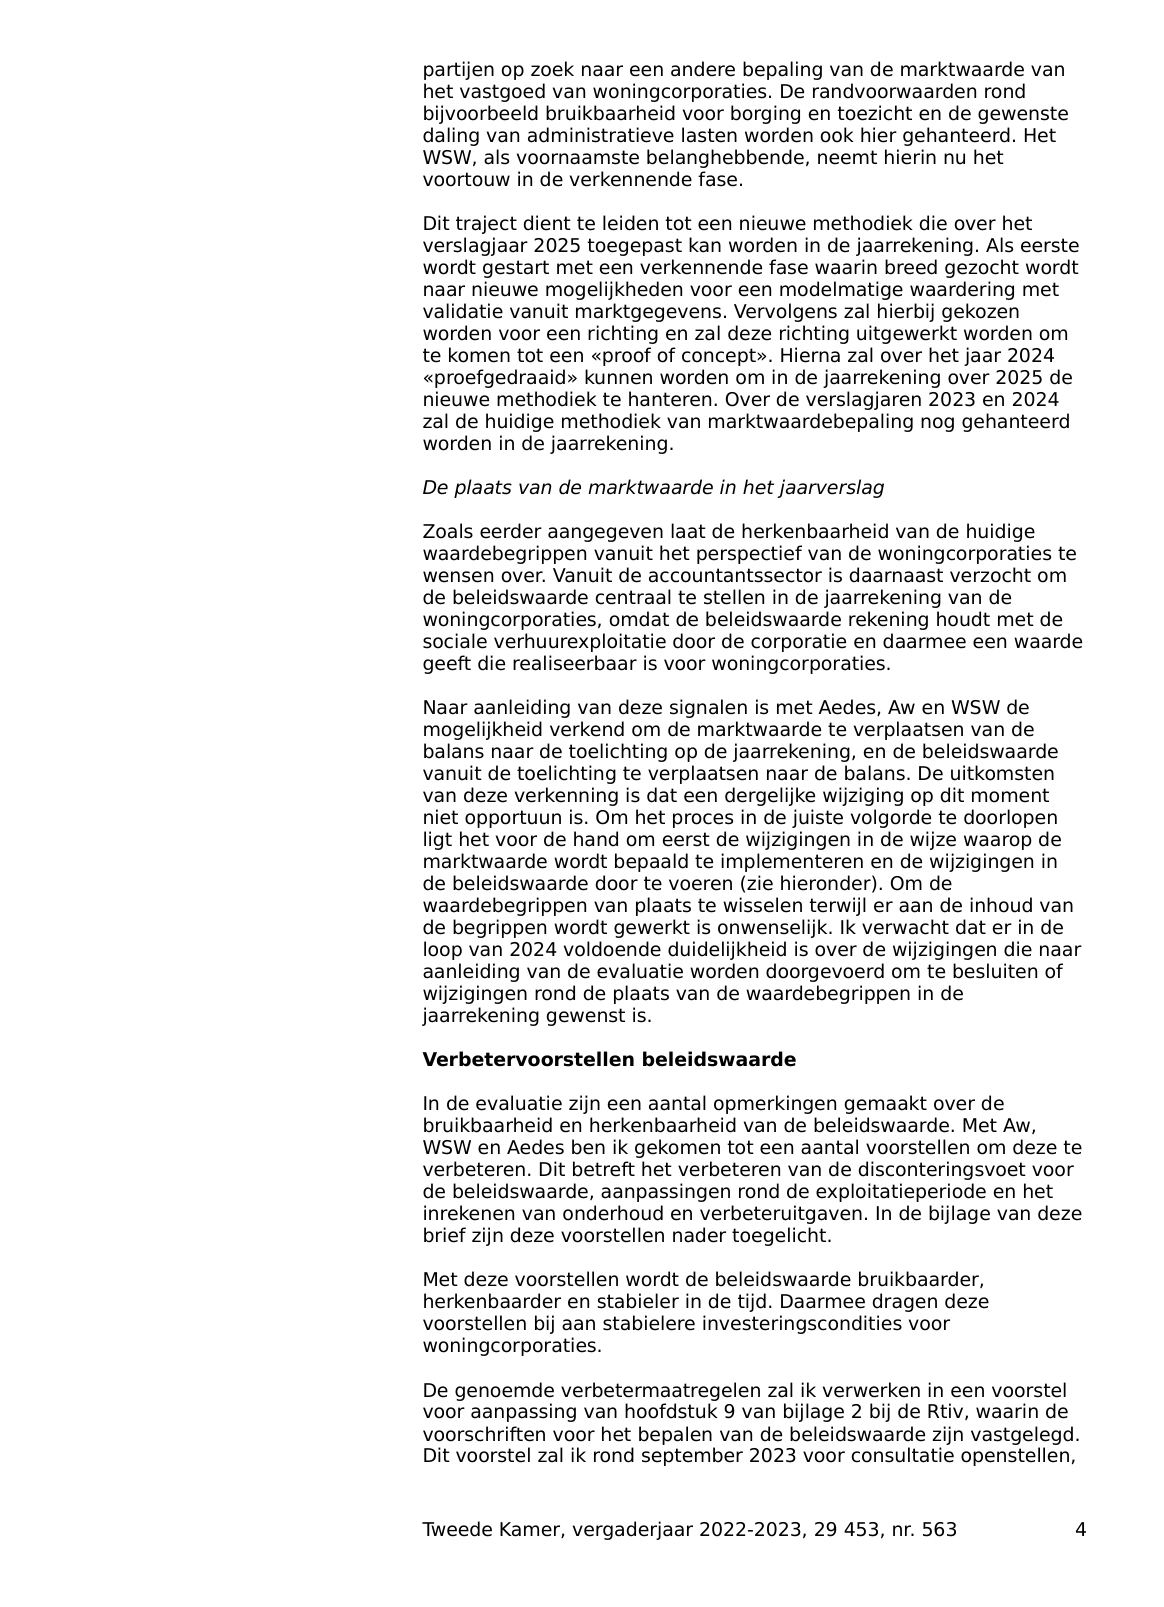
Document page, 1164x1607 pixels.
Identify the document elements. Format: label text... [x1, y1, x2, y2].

text Zoals eerder aangegeven laat de herkenbaarheid van de huidige waardebegrippen vanuit het perspectief van de woningcorporaties te wensen over. Vanuit de accountantssector is daarnaast verzocht om de beleidswaarde centraal te stellen in de jaarrekening van de woningcorporaties, omdat de beleidswaarde rekening houdt met de sociale verhuurexploitatie door de corporatie en daarmee een waarde geeft die realiseerbaar is voor woningcorporaties. [422, 521, 1087, 675]
subtitle De plaats van de marktwaarde in het jaarverslag [422, 477, 1087, 499]
text partijen op zoek naar een andere bepaling van de marktwaarde van het vastgoed van woningcorporaties. De randvoorwaarden rond bijvoorbeeld bruikbaarheid voor borging en toezicht en de gewenste daling van administratieve lasten worden ook hier gehanteerd. Het WSW, als voornaamste belanghebbende, neemt hierin nu het voortouw in de verkennende fase. [422, 59, 1087, 191]
text Dit traject dient te leiden tot een nieuwe methodiek die over het verslagjaar 2025 toegepast kan worden in de jaarrekening. Als eerste wordt gestart met een verkennende fase waarin breed gezocht wordt naar nieuwe mogelijkheden voor een modelmatige waardering met validatie vanuit marktgegevens. Vervolgens zal hierbij gekozen worden voor een richting en zal deze richting uitgewerkt worden om te komen tot een «proof of concept». Hierna zal over het jaar 2024 «proefgedraaid» kunnen worden om in de jaarrekening over 2025 de nieuwe methodiek te hanteren. Over de verslagjaren 2023 en 2024 zal de huidige methodiek van marktwaardebepaling nog gehanteerd worden in de jaarrekening. [422, 213, 1087, 455]
subtitle Verbetervoorstellen beleidswaarde [422, 1049, 1087, 1071]
text Naar aanleiding van deze signalen is met Aedes, Aw en WSW de mogelijkheid verkend om de marktwaarde te verplaatsen van de balans naar de toelichting op de jaarrekening, en de beleidswaarde vanuit de toelichting te verplaatsen naar de balans. De uitkomsten van deze verkenning is dat een dergelijke wijziging op dit moment niet opportuun is. Om het proces in de juiste volgorde te doorlopen ligt het voor de hand om eerst de wijzigingen in de wijze waarop de marktwaarde wordt bepaald te implementeren en de wijzigingen in de beleidswaarde door te voeren (zie hieronder). Om de waardebegrippen van plaats te wisselen terwijl er aan de inhoud van de begrippen wordt gewerkt is onwenselijk. Ik verwacht dat er in de loop van 2024 voldoende duidelijkheid is over de wijzigingen die naar aanleiding van de evaluatie worden doorgevoerd om te besluiten of wijzigingen rond de plaats van de waardebegrippen in de jaarrekening gewenst is. [422, 697, 1087, 1027]
text De genoemde verbetermaatregelen zal ik verwerken in een voorstel voor aanpassing van hoofdstuk 9 van bijlage 2 bij de Rtiv, waarin de voorschriften voor het bepalen van de beleidswaarde zijn vastgelegd. Dit voorstel zal ik rond september 2023 voor consultatie openstellen, [422, 1379, 1087, 1467]
text In de evaluatie zijn een aantal opmerkingen gemaakt over de bruikbaarheid en herkenbaarheid van de beleidswaarde. Met Aw, WSW en Aedes ben ik gekomen tot een aantal voorstellen om deze te verbeteren. Dit betreft het verbeteren van de disconteringsvoet voor de beleidswaarde, aanpassingen rond de exploitatieperiode en het inrekenen van onderhoud en verbeteruitgaven. In de bijlage van deze brief zijn deze voorstellen nader toegelicht. [422, 1093, 1087, 1247]
text Met deze voorstellen wordt de beleidswaarde bruikbaarder, herkenbaarder en stabieler in de tijd. Daarmee dragen deze voorstellen bij aan stabielere investeringscondities voor woningcorporaties. [422, 1269, 1087, 1357]
